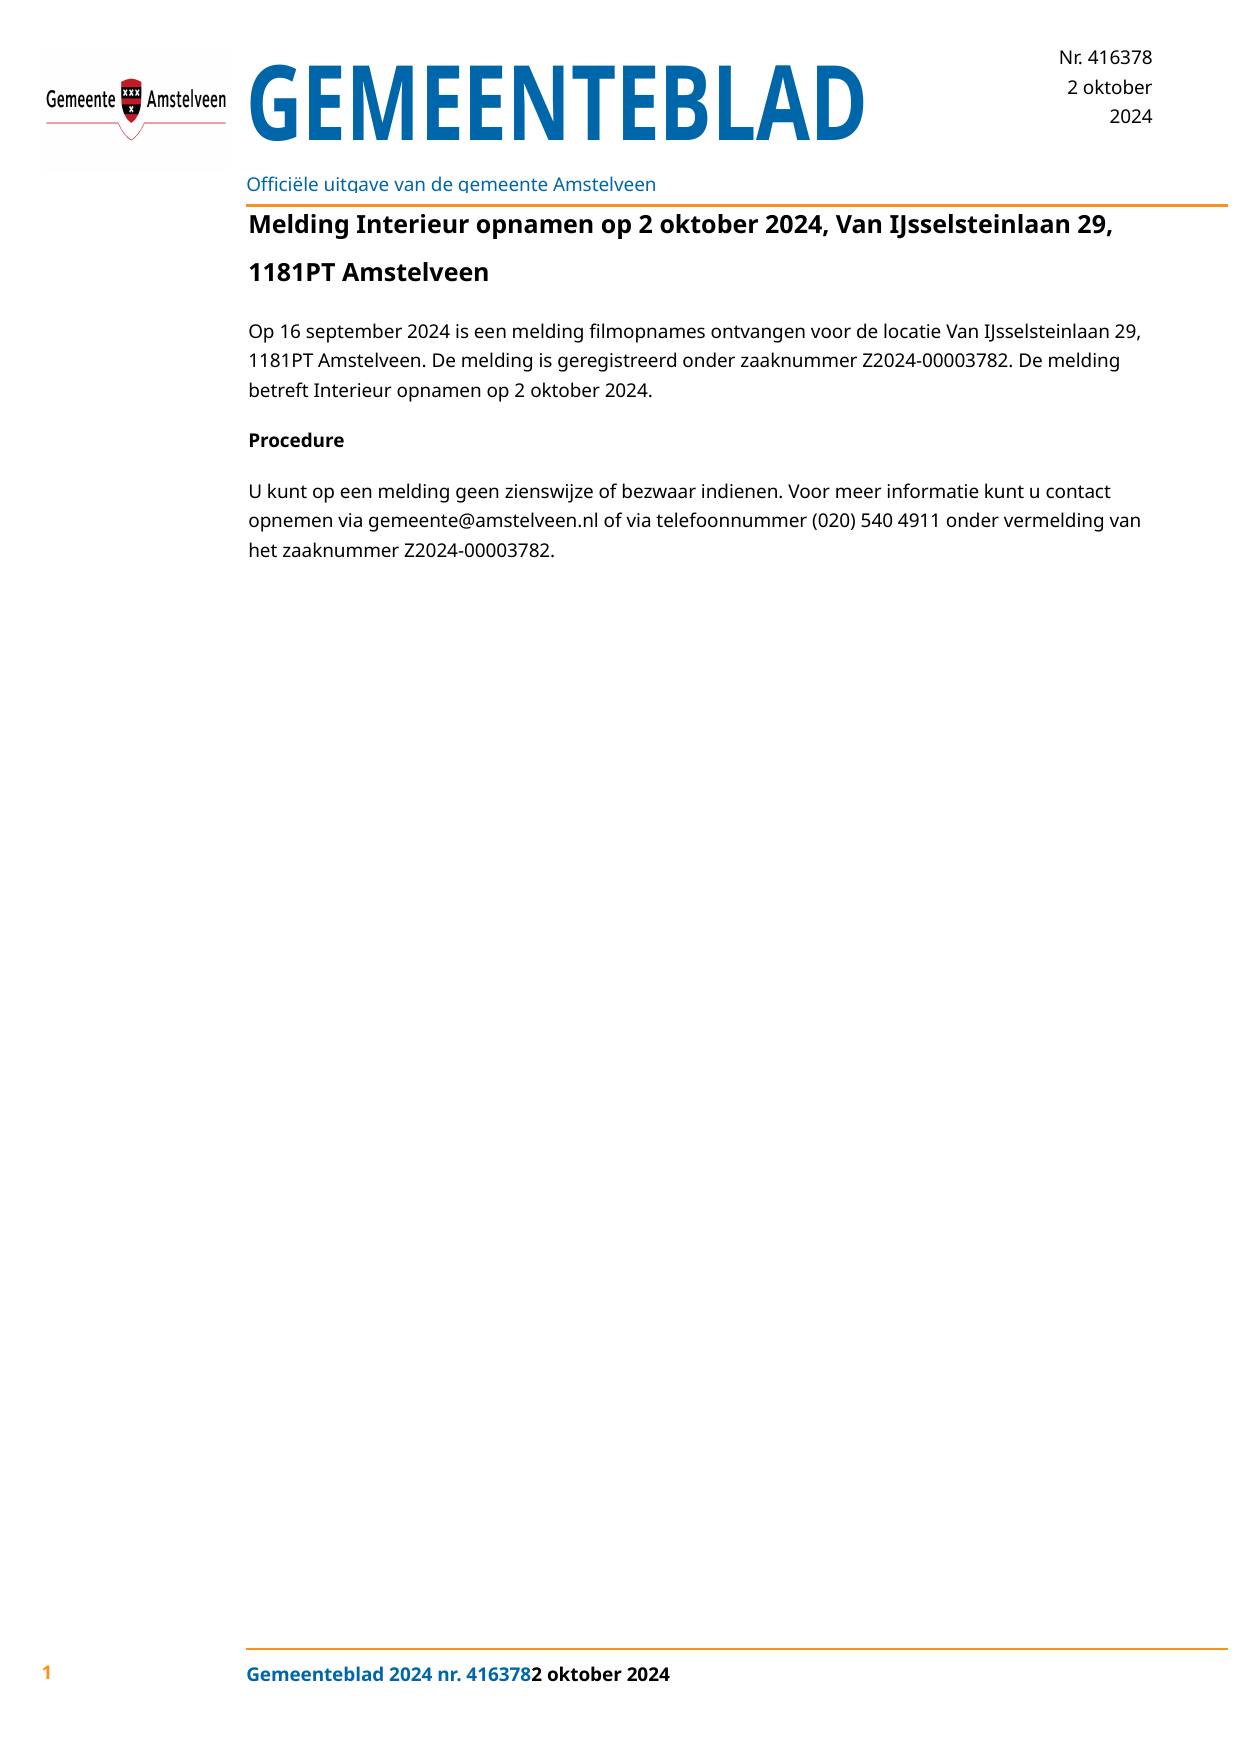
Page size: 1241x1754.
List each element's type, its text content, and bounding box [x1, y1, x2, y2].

text Op 16 september 2024 is een melding filmopnames ontvangen voor de locatie Van IJsselsteinlaan 29, 1181PT Amstelveen. De melding is geregistreerd onder zaaknummer Z2024-00003782. De melding betreft Interieur opnamen op 2 oktober 2024. [248, 318, 1152, 403]
picture [41, 47, 231, 172]
text U kunt op een melding geen zienswijze of bezwaar indienen. Voor meer informatie kunt u contact opnemen via gemeente@amstelveen.nl of via telefoonnummer (020) 540 4911 onder vermelding van het zaaknummer Z2024-00003782. [248, 478, 1152, 563]
text Melding Interieur opnamen op 2 oktober 2024, Van IJsselsteinlaan 29, 1181PT Amstelveen [248, 207, 1152, 288]
text Procedure [248, 427, 1152, 453]
